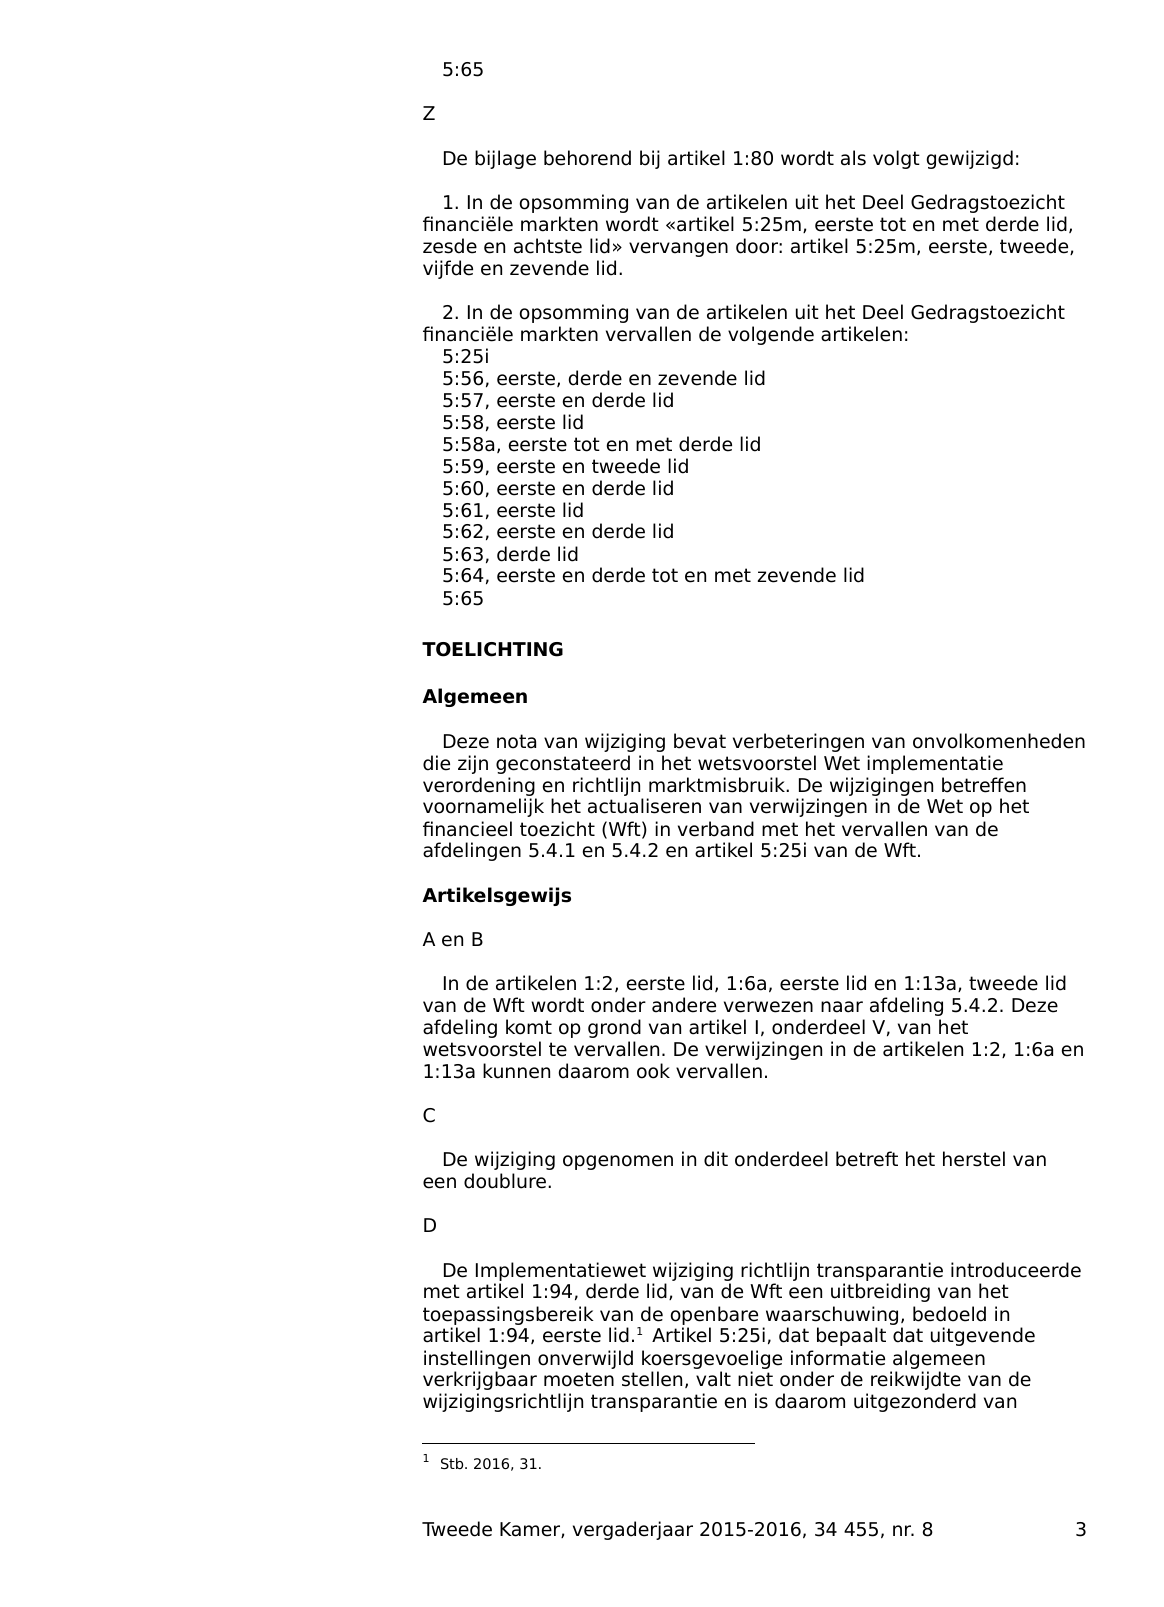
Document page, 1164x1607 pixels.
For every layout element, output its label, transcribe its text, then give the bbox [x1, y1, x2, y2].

text 5:25i [422, 346, 1087, 368]
text 5:62, eerste en derde lid [422, 521, 1087, 543]
subtitle D [422, 1215, 1087, 1237]
text 5:59, eerste en tweede lid [422, 456, 1087, 477]
text In de artikelen 1:2, eerste lid, 1:6a, eerste lid en 1:13a, tweede lid van de Wft wordt onder andere verwezen naar afdeling 5.4.2. Deze afdeling komt op grond van artikel I, onderdeel V, van het wetsvoorstel te vervallen. De verwijzingen in de artikelen 1:2, 1:6a en 1:13a kunnen daarom ook vervallen. [422, 973, 1087, 1083]
text 5:65 [422, 587, 1087, 609]
text 5:58, eerste lid [422, 412, 1087, 433]
text 5:63, derde lid [422, 543, 1087, 565]
text De Implementatiewet wijziging richtlijn transparantie introduceerde met artikel 1:94, derde lid, van de Wft een uitbreiding van het toepassingsbereik van de openbare waarschuwing, bedoeld in artikel 1:94, eerste lid. Artikel 5:25i, dat bepaalt dat uitgevende instellingen onverwijld koersgevoelige informatie algemeen verkrijgbaar moeten stellen, valt niet onder de reikwijdte van de wijzigingsrichtlijn transparantie en is daarom uitgezonderd van [422, 1259, 1087, 1413]
text 2. In de opsomming van de artikelen uit het Deel Gedragstoezicht financiële markten vervallen de volgende artikelen: [422, 302, 1087, 346]
text 5:61, eerste lid [422, 499, 1087, 521]
text 5:64, eerste en derde tot en met zevende lid [422, 565, 1087, 587]
text Stb. 2016, 31. [422, 1452, 1087, 1474]
text 5:56, eerste, derde en zevende lid [422, 368, 1087, 389]
text De wijziging opgenomen in dit onderdeel betreft het herstel van een doublure. [422, 1149, 1087, 1193]
text De bijlage behorend bij artikel 1:80 wordt als volgt gewijzigd: [422, 147, 1087, 169]
subtitle Algemeen [422, 686, 1087, 708]
text 1. In de opsomming van de artikelen uit het Deel Gedragstoezicht financiële markten wordt «artikel 5:25m, eerste tot en met derde lid, zesde en achtste lid» vervangen door: artikel 5:25m, eerste, tweede, vijfde en zevende lid. [422, 192, 1087, 279]
text 5:58a, eerste tot en met derde lid [422, 433, 1087, 456]
text 5:65 [422, 59, 1087, 81]
subtitle A en B [422, 929, 1087, 951]
text 5:57, eerste en derde lid [422, 389, 1087, 412]
text 5:60, eerste en derde lid [422, 477, 1087, 499]
subtitle TOELICHTING [422, 639, 1087, 661]
subtitle Artikelsgewijs [422, 884, 1087, 907]
subtitle C [422, 1105, 1087, 1127]
subtitle Z [422, 103, 1087, 125]
text Deze nota van wijziging bevat verbeteringen van onvolkomenheden die zijn geconstateerd in het wetsvoorstel Wet implementatie verordening en richtlijn marktmisbruik. De wijzigingen betreffen voornamelijk het actualiseren van verwijzingen in de Wet op het financieel toezicht (Wft) in verband met het vervallen van de afdelingen 5.4.1 en 5.4.2 en artikel 5:25i van de Wft. [422, 731, 1087, 862]
